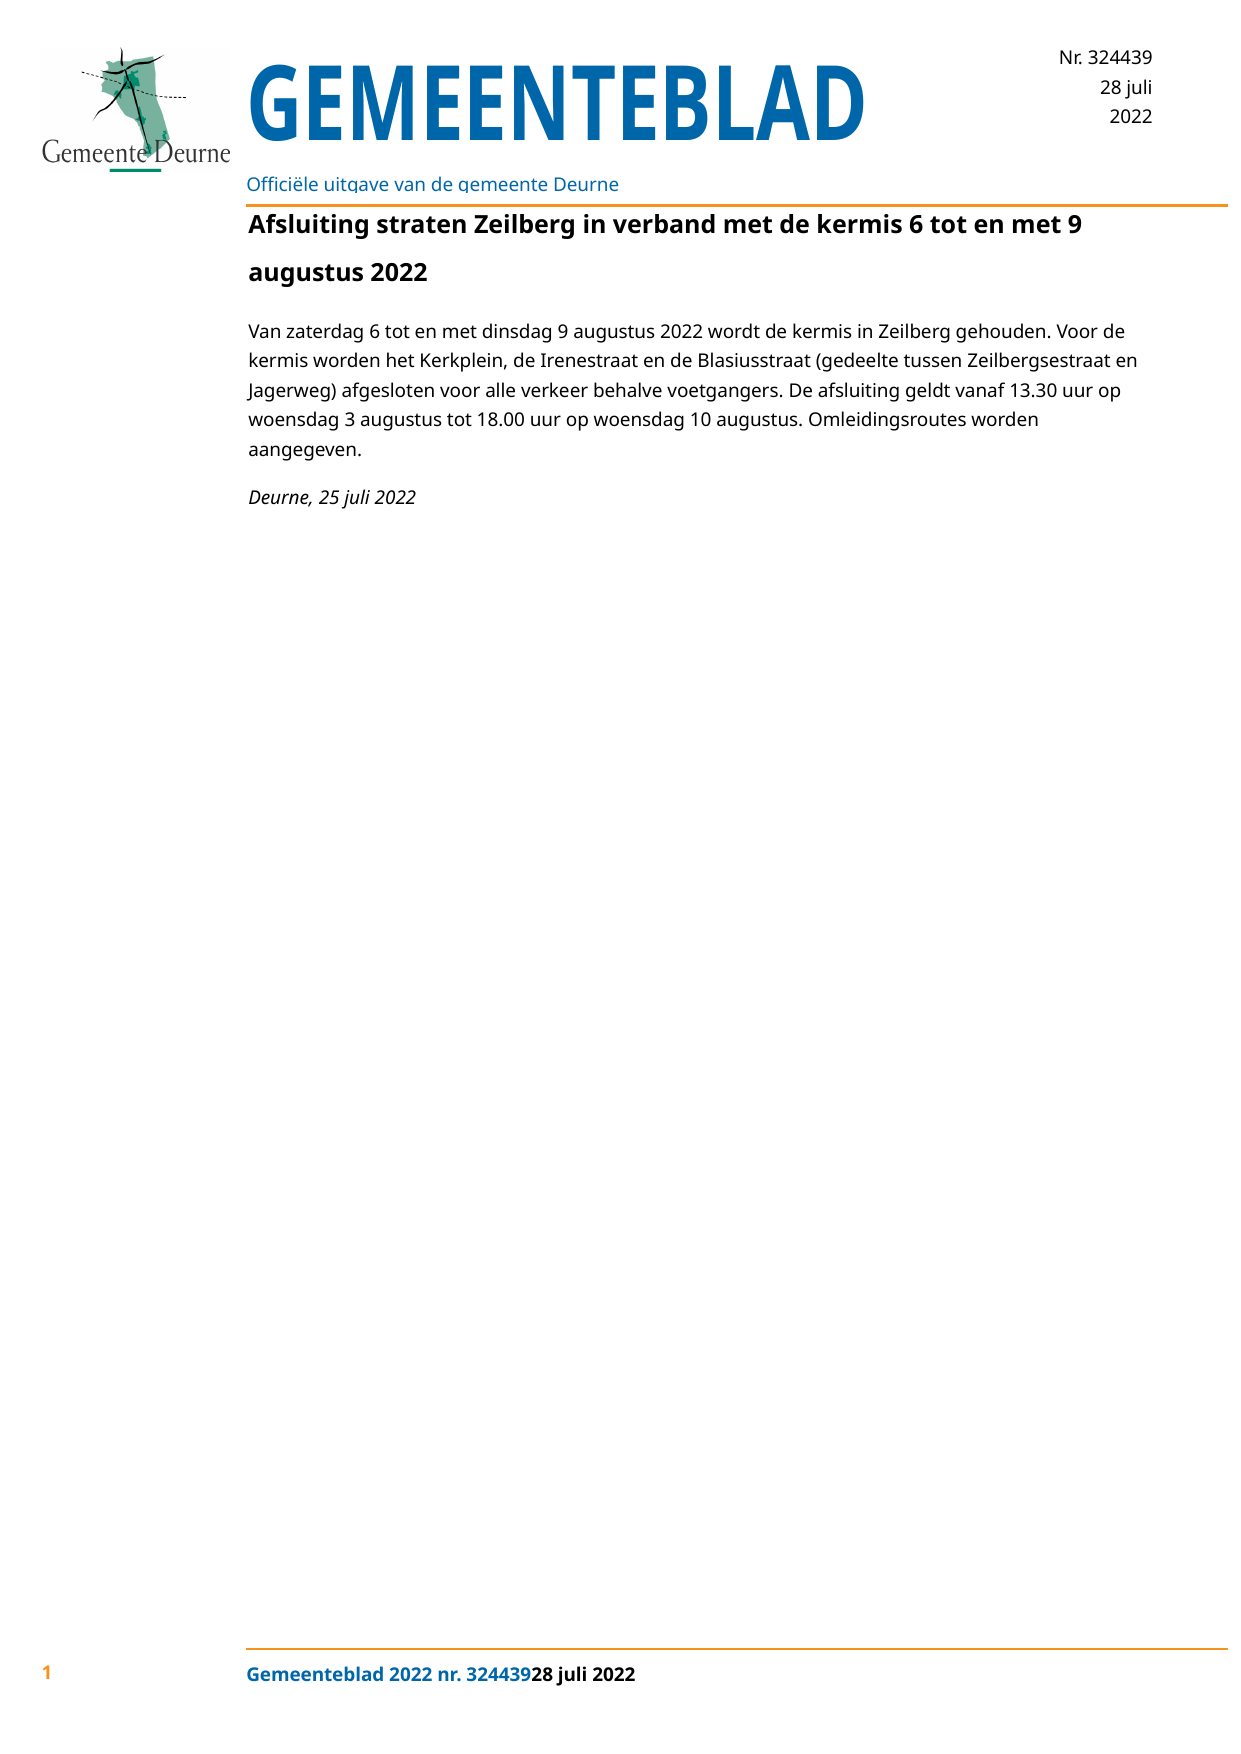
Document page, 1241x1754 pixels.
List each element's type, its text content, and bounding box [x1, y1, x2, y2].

text Afsluiting straten Zeilberg in verband met de kermis 6 tot en met 9 augustus 2022 [248, 207, 1152, 288]
picture [41, 47, 231, 172]
text Deurne, 25 juli 2022 [248, 484, 1152, 510]
text Van zaterdag 6 tot en met dinsdag 9 augustus 2022 wordt de kermis in Zeilberg gehouden. Voor de kermis worden het Kerkplein, de Irenestraat en de Blasiusstraat (gedeelte tussen Zeilbergsestraat en Jagerweg) afgesloten voor alle verkeer behalve voetgangers. De afsluiting geldt vanaf 13.30 uur op woensdag 3 augustus tot 18.00 uur op woensdag 10 augustus. Omleidingsroutes worden aangegeven. [248, 318, 1152, 462]
